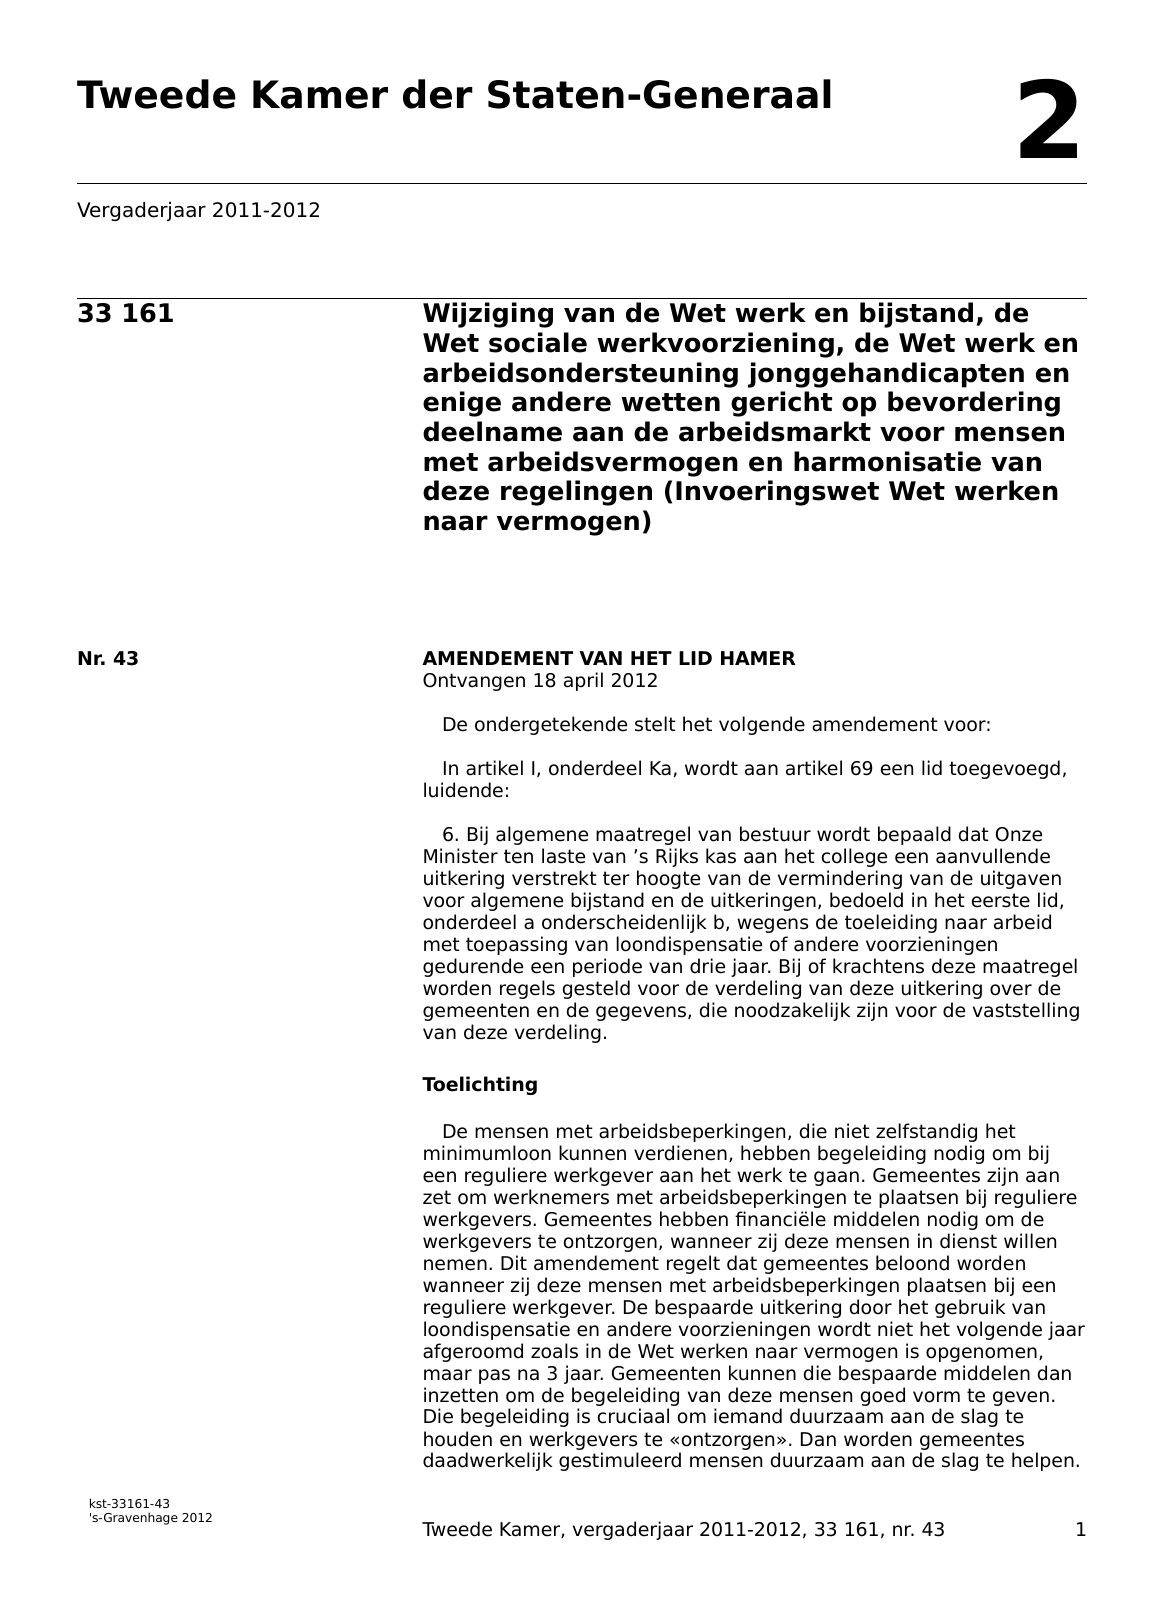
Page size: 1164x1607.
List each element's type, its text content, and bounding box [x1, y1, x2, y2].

subtitle 33 161 Wijziging van de Wet werk en bijstand, de Wet sociale werkvoorziening, de Wet werk en arbeidsondersteuning jonggehandicapten en enige andere wetten gericht op bevordering deelname aan de arbeidsmarkt voor mensen met arbeidsvermogen en harmonisatie van deze regelingen (Invoeringswet Wet werken naar vermogen) [77, 299, 1087, 536]
text 6. Bij algemene maatregel van bestuur wordt bepaald dat Onze Minister ten laste van ’s Rijks kas aan het college een aanvullende uitkering verstrekt ter hoogte van de vermindering van de uitgaven voor algemene bijstand en de uitkeringen, bedoeld in het eerste lid, onderdeel a onderscheidenlijk b, wegens de toeleiding naar arbeid met toepassing van loondispensatie of andere voorzieningen gedurende een periode van drie jaar. Bij of krachtens deze maatregel worden regels gesteld voor de verdeling van deze uitkering over de gemeenten en de gegevens, die noodzakelijk zijn voor de vaststelling van deze verdeling. [422, 824, 1087, 1044]
text Ontvangen 18 april 2012 [422, 669, 1087, 691]
table_header Tweede Kamer der Staten-Generaal [77, 59, 886, 183]
text De ondergetekende stelt het volgende amendement voor: [422, 714, 1087, 736]
text kst-33161-43 [88, 1497, 323, 1511]
text In artikel I, onderdeel Ka, wordt aan artikel 69 een lid toegevoegd, luidende: [422, 758, 1087, 802]
table_cell Vergaderjaar 2011-2012 [77, 184, 1087, 298]
text De mensen met arbeidsbeperkingen, die niet zelfstandig het minimumloon kunnen verdienen, hebben begeleiding nodig om bij een reguliere werkgever aan het werk te gaan. Gemeentes zijn aan zet om werknemers met arbeidsbeperkingen te plaatsen bij reguliere werkgevers. Gemeentes hebben financiële middelen nodig om de werkgevers te ontzorgen, wanneer zij deze mensen in dienst willen nemen. Dit amendement regelt dat gemeentes beloond worden wanneer zij deze mensen met arbeidsbeperkingen plaatsen bij een reguliere werkgever. De bespaarde uitkering door het gebruik van loondispensatie en andere voorzieningen wordt niet het volgende jaar afgeroomd zoals in de Wet werken naar vermogen is opgenomen, maar pas na 3 jaar. Gemeenten kunnen die bespaarde middelen dan inzetten om de begeleiding van deze mensen goed vorm te geven. Die begeleiding is cruciaal om iemand duurzaam aan de slag te houden en werkgevers te «ontzorgen». Dan worden gemeentes daadwerkelijk gestimuleerd mensen duurzaam aan de slag te helpen. [422, 1121, 1087, 1472]
subtitle Toelichting [422, 1074, 1087, 1096]
subtitle Nr. 43 AMENDEMENT VAN HET LID HAMER [77, 647, 1087, 669]
table_header 2 [886, 59, 1087, 183]
text 's-Gravenhage 2012 [88, 1511, 323, 1525]
